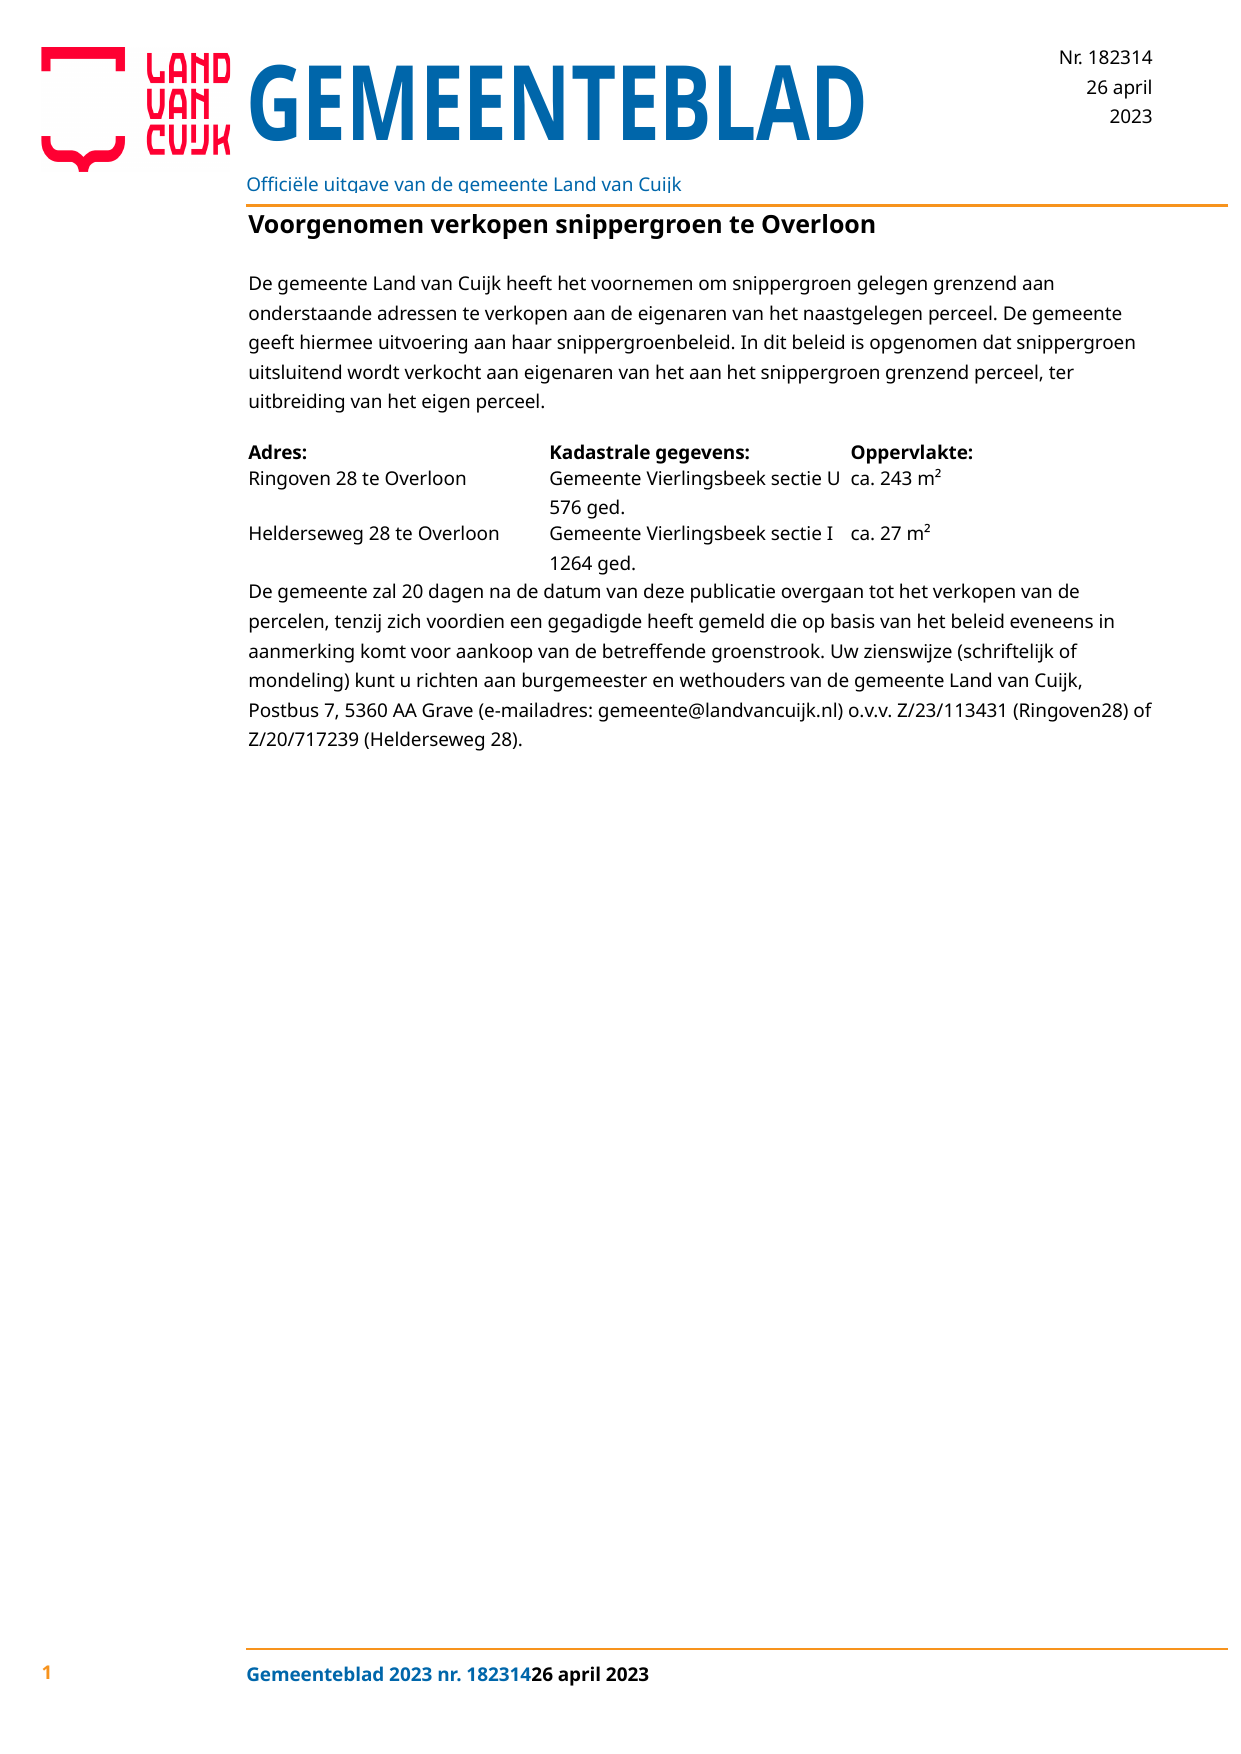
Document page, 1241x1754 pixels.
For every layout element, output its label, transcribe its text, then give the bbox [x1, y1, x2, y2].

table_header Kadastrale gegevens: [549, 439, 850, 465]
text De gemeente Land van Cuijk heeft het voornemen om snippergroen gelegen grenzend aan onderstaande adressen te verkopen aan de eigenaren van het naastgelegen perceel. De gemeente geeft hiermee uitvoering aan haar snippergroenbeleid. In dit beleid is opgenomen dat snippergroen uitsluitend wordt verkocht aan eigenaren van het aan het snippergroen grenzend perceel, ter uitbreiding van het eigen perceel. [248, 270, 1152, 414]
text De gemeente zal 20 dagen na de datum van deze publicatie overgaan tot het verkopen van de percelen, tenzij zich voordien een gegadigde heeft gemeld die op basis van het beleid eveneens in aanmerking komt voor aankoop van de betreffende groenstrook. Uw zienswijze (schriftelijk of mondeling) kunt u richten aan burgemeester en wethouders van de gemeente Land van Cuijk, Postbus 7, 5360 AA Grave (e-mailadres: gemeente@landvancuijk.nl) o.v.v. Z/23/113431 (Ringoven28) of Z/20/717239 (Helderseweg 28). [248, 579, 1152, 752]
picture [41, 47, 231, 172]
text Voorgenomen verkopen snippergroen te Overloon [248, 207, 1152, 241]
table_cell Gemeente Vierlingsbeek sectie I 1264 ged. [549, 520, 850, 576]
table_cell Gemeente Vierlingsbeek sectie U 576 ged. [549, 465, 850, 520]
table_cell ca. 243 m² [850, 465, 1152, 520]
table_cell ca. 27 m² [850, 520, 1152, 576]
table_header Adres: [248, 439, 549, 465]
table_header Oppervlakte: [850, 439, 1152, 465]
table_cell Helderseweg 28 te Overloon [248, 520, 549, 576]
table_cell Ringoven 28 te Overloon [248, 465, 549, 520]
